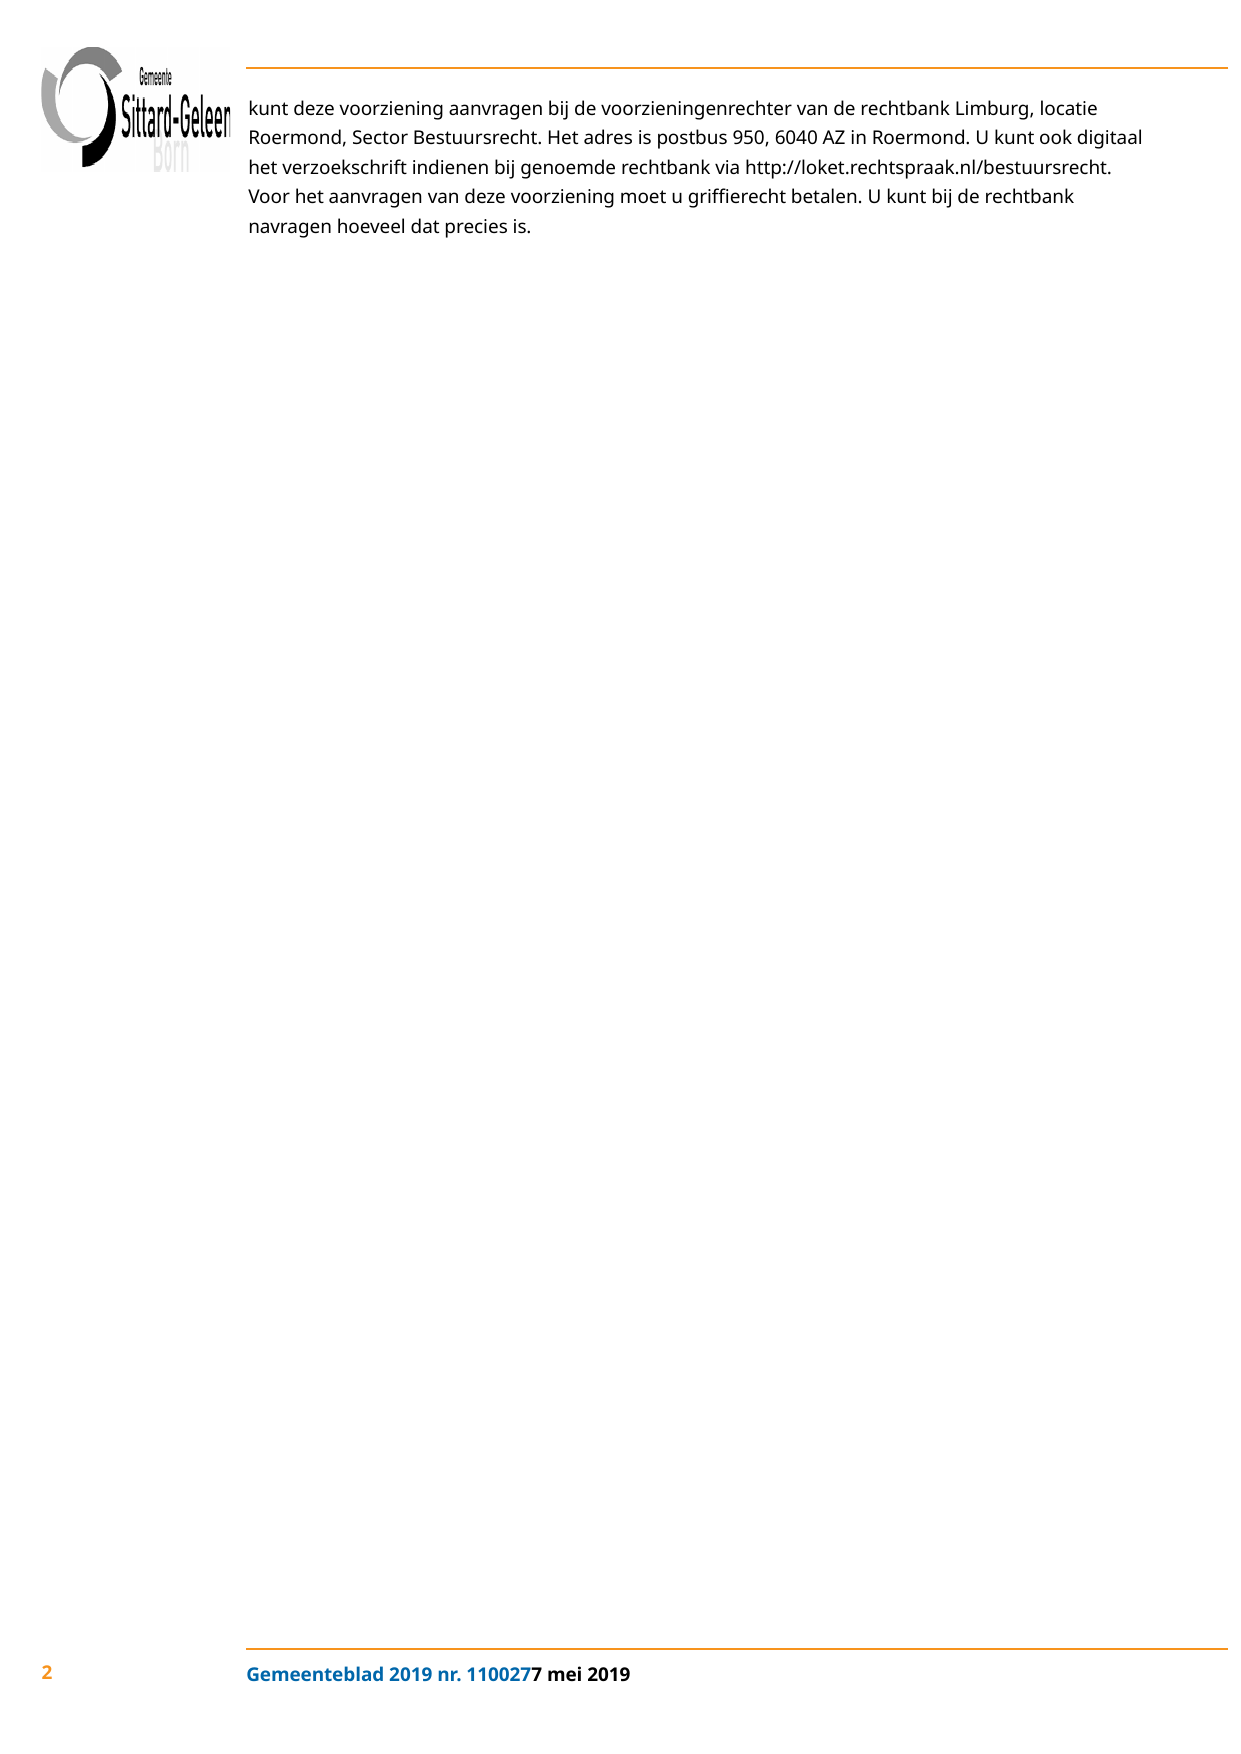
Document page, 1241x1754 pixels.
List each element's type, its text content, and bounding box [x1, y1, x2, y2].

picture [41, 47, 231, 172]
text kunt deze voorziening aanvragen bij de voorzieningenrechter van de rechtbank Limburg, locatie Roermond, Sector Bestuursrecht. Het adres is postbus 950, 6040 AZ in Roermond. U kunt ook digitaal het verzoekschrift indienen bij genoemde rechtbank via http://loket.rechtspraak.nl/bestuursrecht. Voor het aanvragen van deze voorziening moet u griffierecht betalen. U kunt bij de rechtbank navragen hoeveel dat precies is. [248, 95, 1152, 239]
